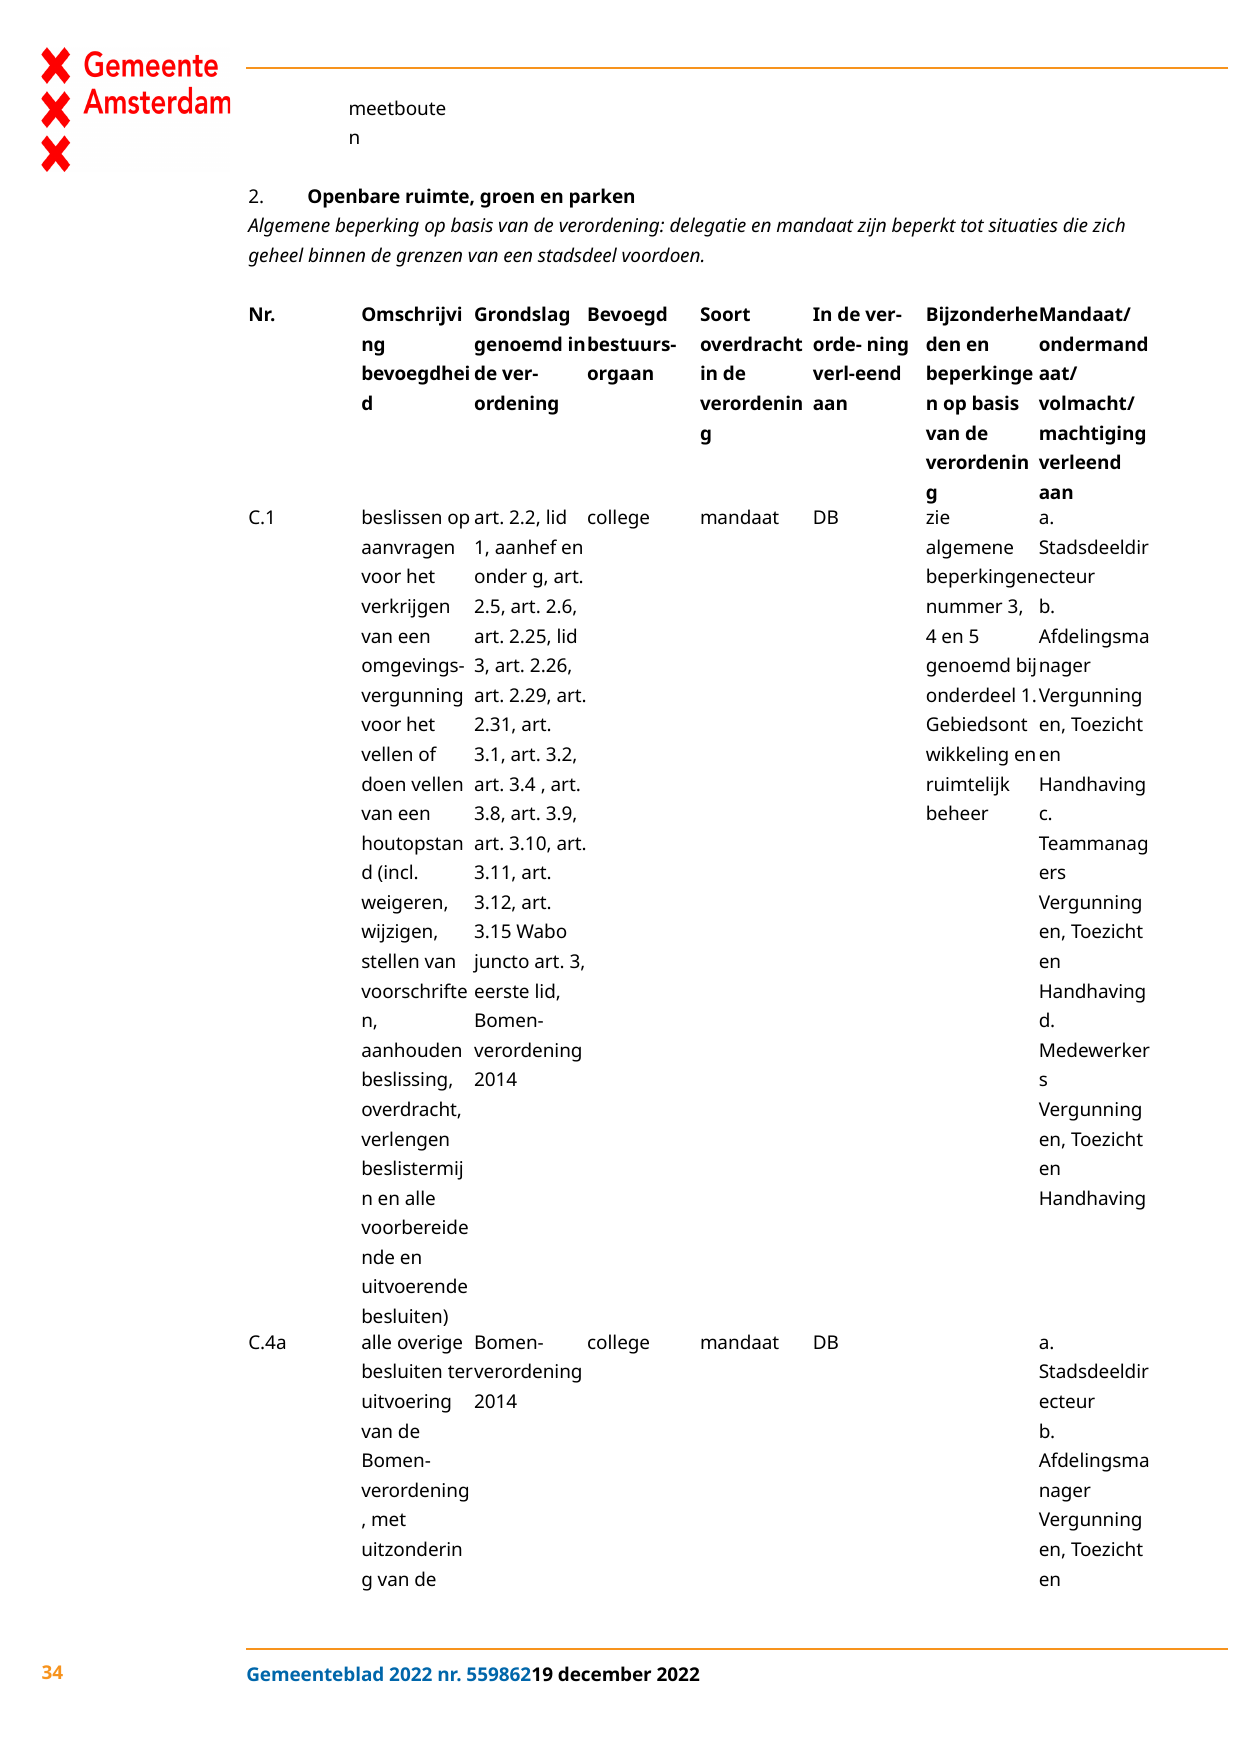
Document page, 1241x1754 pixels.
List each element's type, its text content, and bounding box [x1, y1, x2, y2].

table_cell beslissen op aanvragen voor het verkrijgen van een omgevings-vergunning voor het vellen of doen vellen van een houtopstand (incl. weigeren, wijzigen, stellen van voorschriften, aanhouden beslissing, overdracht, verlengen beslistermijn en alle voorbereidende en uitvoerende besluiten) [361, 505, 474, 1329]
table_cell art. 2.2, lid 1, aanhef en onder g, art. 2.5, art. 2.6, art. 2.25, lid 3, art. 2.26, art. 2.29, art. 2.31, art. 3.1, art. 3.2, art. 3.4 , art. 3.8, art. 3.9, art. 3.10, art. 3.11, art. 3.12, art. 3.15 Wabo juncto art. 3, eerste lid, Bomen-verordening 2014 [474, 505, 587, 1329]
table_cell college [587, 1329, 700, 1591]
table_cell mandaat [700, 505, 813, 1329]
table_cell college [587, 505, 700, 1329]
table_header Soort overdracht in de verordening [700, 301, 813, 504]
table_cell [951, 95, 1152, 150]
picture [41, 47, 231, 172]
table_cell DB [813, 505, 926, 1329]
table_cell [449, 95, 549, 150]
table_cell a. Stadsdeeldirecteur b. Afdelingsmanager Vergunningen, Toezicht en [1039, 1329, 1152, 1591]
table_cell meetbouten [348, 95, 449, 150]
text Algemene beperking op basis van de verordening: delegatie en mandaat zijn beperkt tot situaties die zich geheel binnen de grenzen van een stadsdeel voordoen. [248, 212, 1152, 268]
list Openbare ruimte, groen en parken [248, 183, 1152, 209]
table_header Omschrijving bevoegdheid [361, 301, 474, 504]
table_header In de ver- orde- ning verl-eend aan [813, 301, 926, 504]
table_cell [850, 95, 951, 150]
table_header Mandaat/ondermandaat/ volmacht/machtiging verleend aan [1039, 301, 1152, 504]
table_cell [750, 95, 850, 150]
table_header Grondslag genoemd in de ver-ordening [474, 301, 587, 504]
table_header Bevoegd bestuurs-orgaan [587, 301, 700, 504]
table_cell [549, 95, 649, 150]
table_header Nr. [248, 301, 361, 504]
table_cell alle overige besluiten ter uitvoering van de Bomen-verordening, met uitzondering van de [361, 1329, 474, 1591]
table_cell a. Stadsdeeldirecteur b. Afdelingsmanager Vergunningen, Toezicht en Handhaving c. Teammanagers Vergunningen, Toezicht en Handhaving d. Medewerkers Vergunningen, Toezicht en Handhaving [1039, 505, 1152, 1329]
table_cell [926, 1329, 1038, 1591]
table_cell Bomen-verordening 2014 [474, 1329, 587, 1591]
table_header Bijzonderheden en beperkingen op basis van de verordening [926, 301, 1038, 504]
table_cell zie algemene beperkingen nummer 3, 4 en 5 genoemd bij onderdeel 1. Gebiedsontwikkeling en ruimtelijk beheer [926, 505, 1038, 1329]
table_cell mandaat [700, 1329, 813, 1591]
table_cell [650, 95, 750, 150]
table_cell C.4a [248, 1329, 361, 1591]
table_cell DB [813, 1329, 926, 1591]
table_cell C.1 [248, 505, 361, 1329]
table_cell [248, 95, 348, 150]
